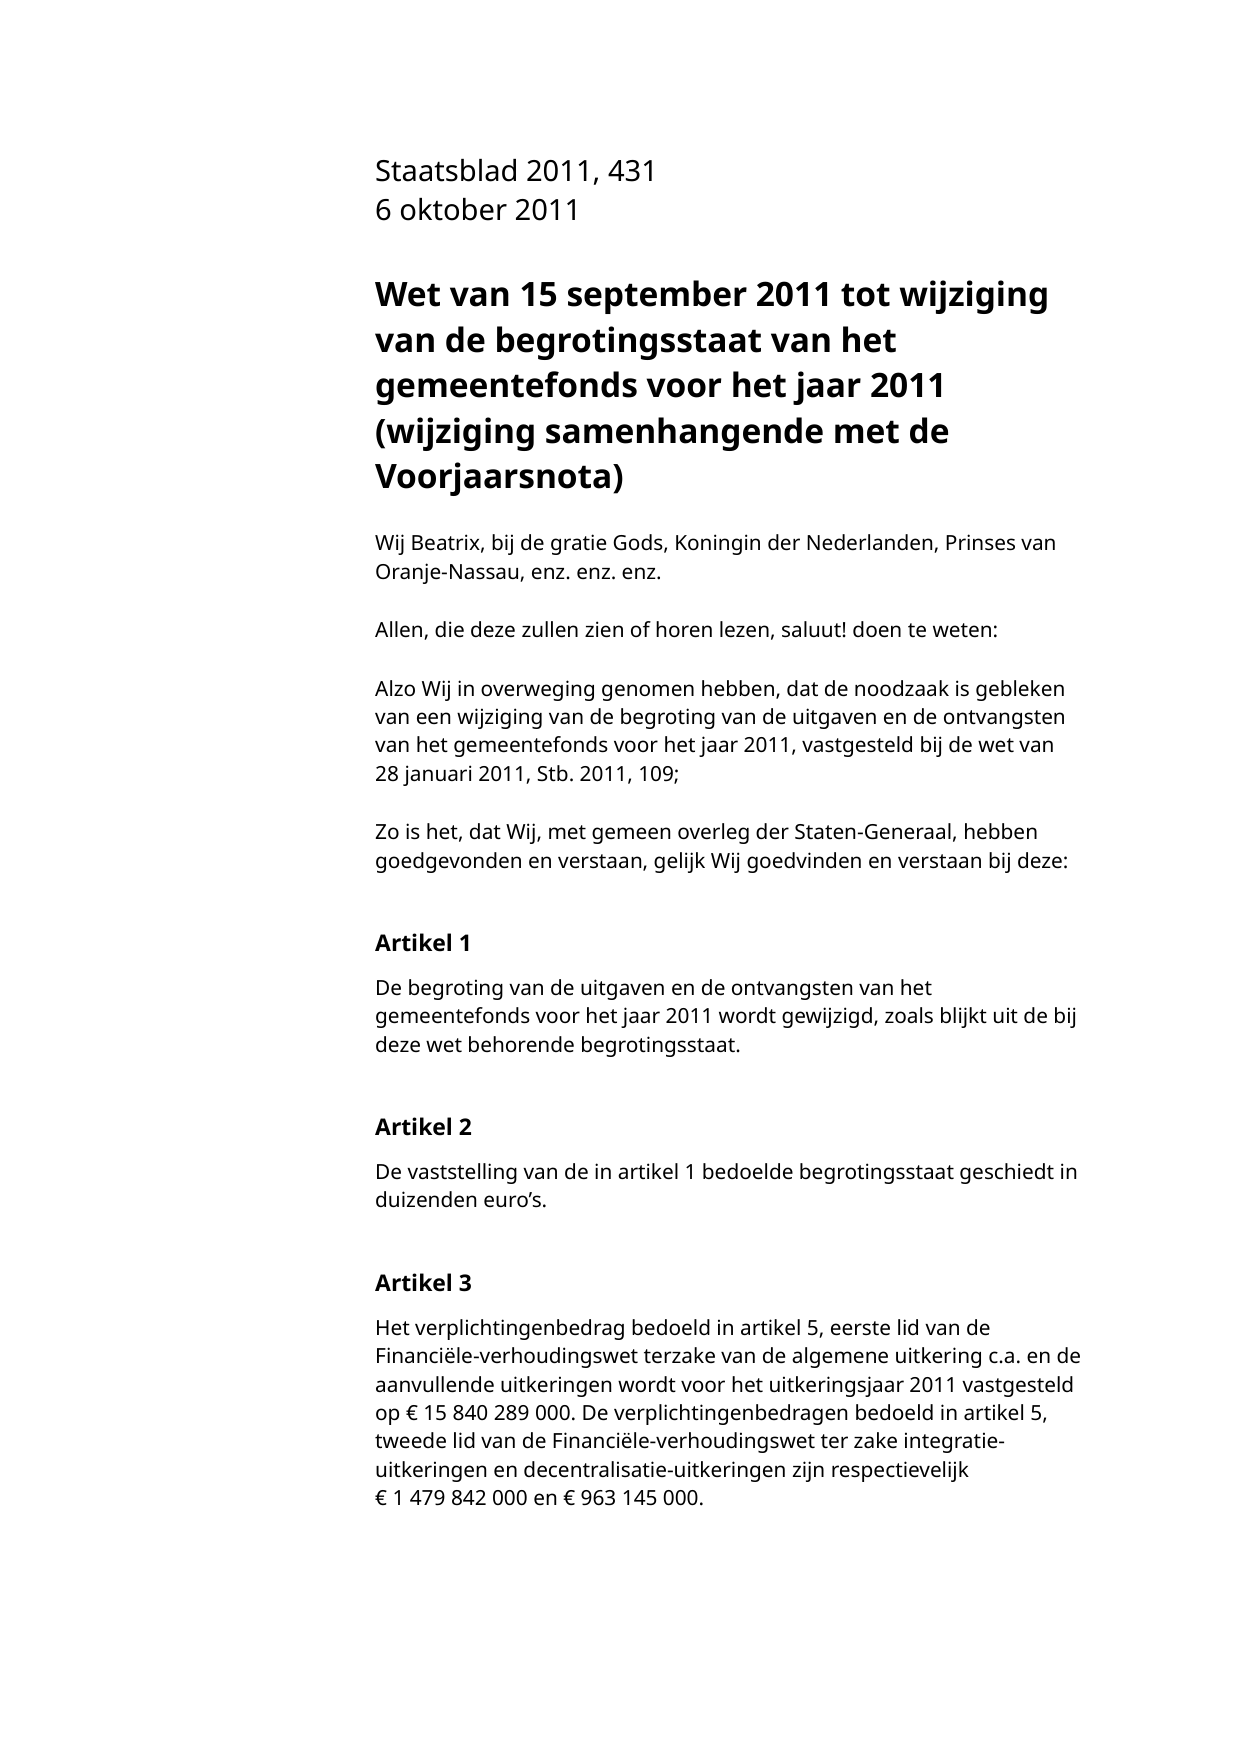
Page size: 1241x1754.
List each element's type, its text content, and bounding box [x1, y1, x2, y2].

text Zo is het, dat Wij, met gemeen overleg der Staten-Generaal, hebben goedgevonden en verstaan, gelijk Wij goedvinden en verstaan bij deze: [375, 817, 1090, 874]
subtitle Artikel 2 [375, 1111, 1090, 1142]
text Wij Beatrix, bij de gratie Gods, Koningin der Nederlanden, Prinses van Oranje-Nassau, enz. enz. enz. [375, 528, 1090, 585]
text Allen, die deze zullen zien of horen lezen, saluut! doen te weten: [375, 615, 1090, 644]
text 6 oktober 2011 [375, 190, 1090, 229]
subtitle Artikel 3 [375, 1267, 1090, 1298]
subtitle Artikel 1 [375, 927, 1090, 958]
text Het verplichtingenbedrag bedoeld in artikel 5, eerste lid van de Financiële-verhoudingswet terzake van de algemene uitkering c.a. en de aanvullende uitkeringen wordt voor het uitkeringsjaar 2011 vastgesteld op € 15 840 289 000. De verplichtingenbedragen bedoeld in artikel 5, tweede lid van de Financiële-verhoudingswet ter zake integratie-uitkeringen en decentralisatie-uitkeringen zijn respectievelijk € 1 479 842 000 en € 963 145 000. [375, 1313, 1090, 1512]
text Staatsblad 2011, 431 [375, 150, 1090, 190]
text De begroting van de uitgaven en de ontvangsten van het gemeentefonds voor het jaar 2011 wordt gewijzigd, zoals blijkt uit de bij deze wet behorende begrotingsstaat. [375, 973, 1090, 1058]
text De vaststelling van de in artikel 1 bedoelde begrotingsstaat geschiedt in duizenden euro’s. [375, 1157, 1090, 1214]
text Alzo Wij in overweging genomen hebben, dat de noodzaak is gebleken van een wijziging van de begroting van de uitgaven en de ontvangsten van het gemeentefonds voor het jaar 2011, vastgesteld bij de wet van 28 januari 2011, Stb. 2011, 109; [375, 674, 1090, 787]
subtitle Wet van 15 september 2011 tot wijziging van de begrotingsstaat van het gemeentefonds voor het jaar 2011 (wijziging samenhangende met de Voorjaarsnota) [375, 271, 1090, 498]
